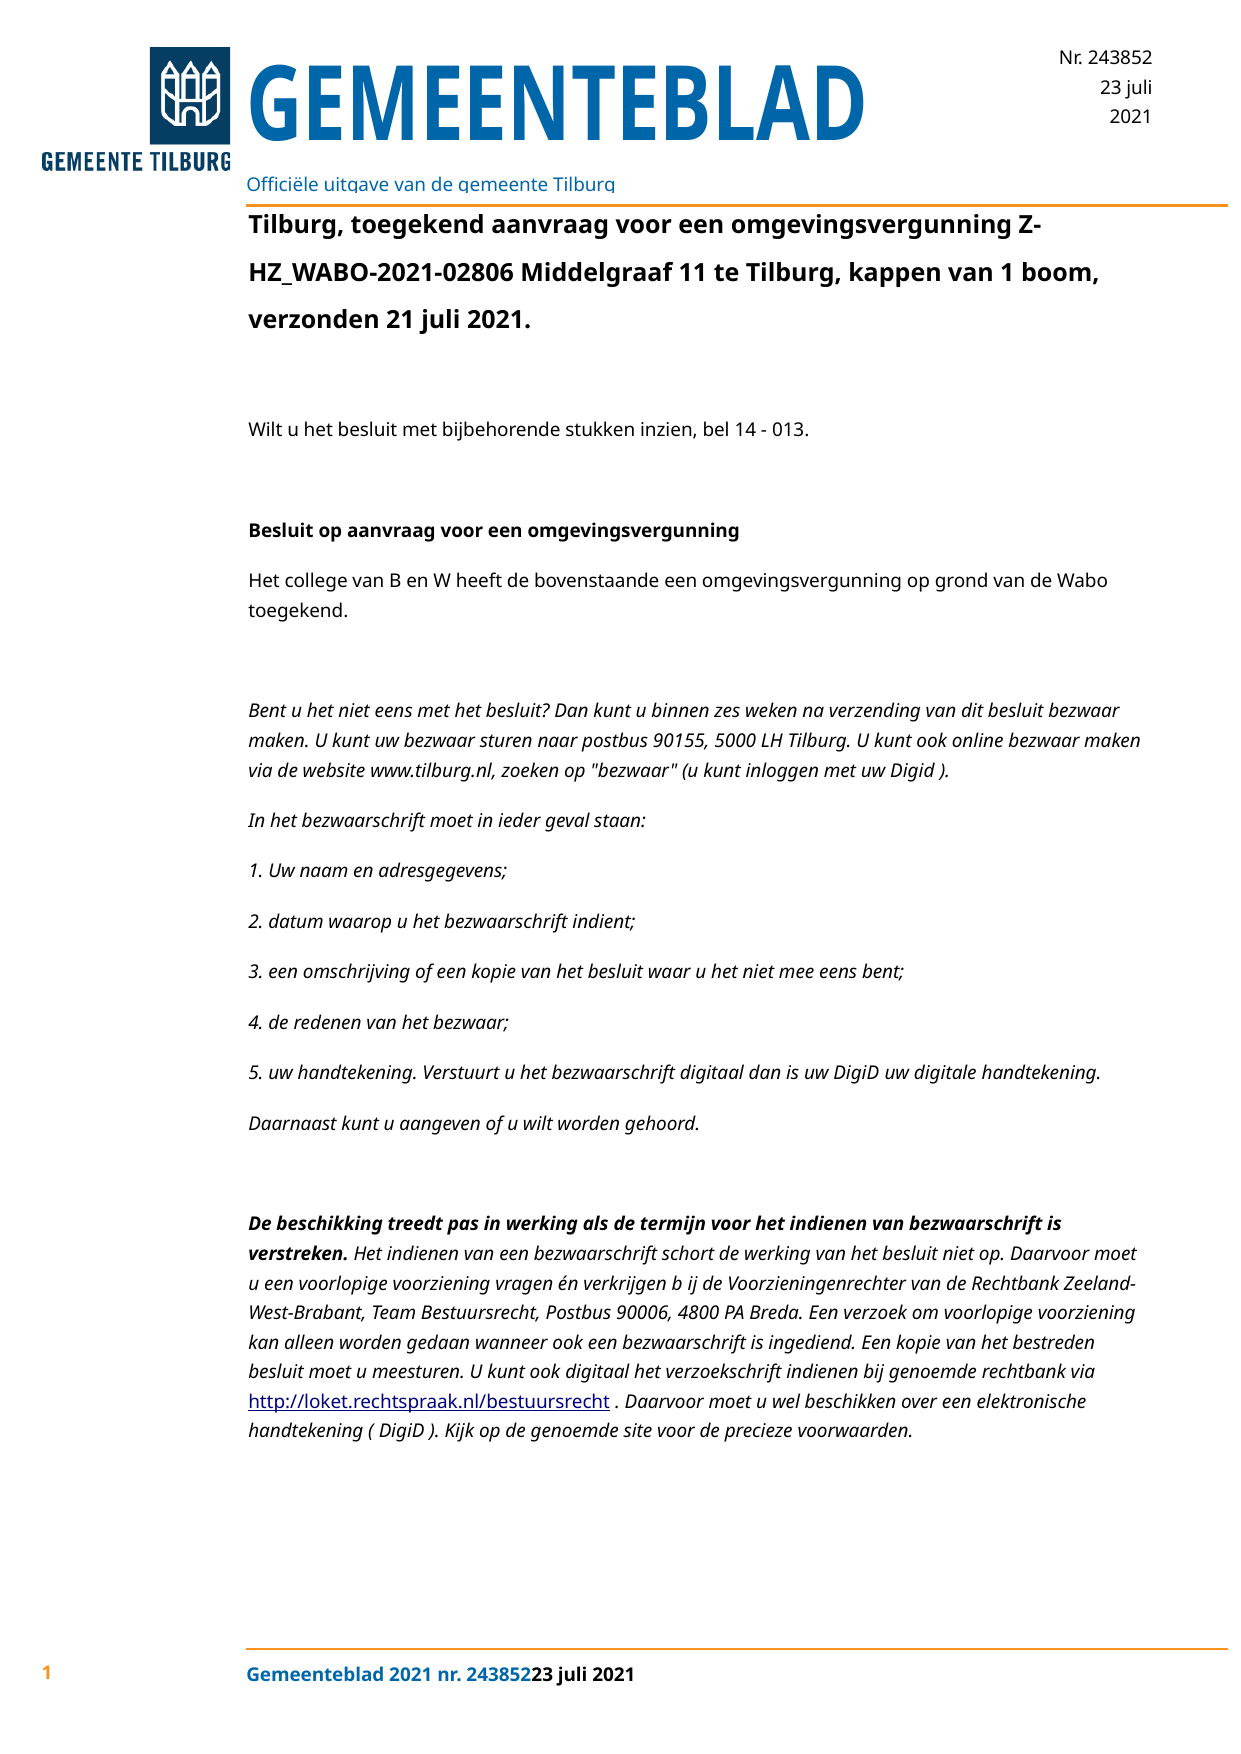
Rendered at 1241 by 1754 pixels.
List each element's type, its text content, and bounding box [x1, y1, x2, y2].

text Besluit op aanvraag voor een omgevingsvergunning [248, 517, 1152, 542]
text Tilburg, toegekend aanvraag voor een omgevingsvergunning Z-HZ_WABO-2021-02806 Middelgraaf 11 te Tilburg, kappen van 1 boom, verzonden 21 juli 2021. [248, 207, 1152, 336]
text Bent u het niet eens met het besluit? Dan kunt u binnen zes weken na verzending van dit besluit bezwaar maken. U kunt uw bezwaar sturen naar postbus 90155, 5000 LH Tilburg. U kunt ook online bezwaar maken via de website www.tilburg.nl, zoeken op "bezwaar" (u kunt inloggen met uw Digid ). [248, 698, 1152, 782]
text De beschikking treedt pas in werking als de termijn voor het indienen van bezwaarschrift is verstreken. Het indienen van een bezwaarschrift schort de werking van het besluit niet op. Daarvoor moet u een voorlopige voorziening vragen én verkrijgen b ij de Voorzieningenrechter van de Rechtbank Zeeland-West-Brabant, Team Bestuursrecht, Postbus 90006, 4800 PA Breda. Een verzoek om voorlopige voorziening kan alleen worden gedaan wanneer ook een bezwaarschrift is ingediend. Een kopie van het bestreden besluit moet u meesturen. U kunt ook digitaal het verzoekschrift indienen bij genoemde rechtbank via http://loket.rechtspraak.nl/bestuursrecht . Daarvoor moet u wel beschikken over een elektronische handtekening ( DigiD ). Kijk op de genoemde site voor de precieze voorwaarden. [248, 1211, 1152, 1443]
text 2. datum waarop u het bezwaarschrift indient; [248, 908, 1152, 934]
text 5. uw handtekening. Verstuurt u het bezwaarschrift digitaal dan is uw DigiD uw digitale handtekening. [248, 1059, 1152, 1085]
picture [41, 47, 231, 172]
text In het bezwaarschrift moet in ieder geval staan: [248, 807, 1152, 833]
text 3. een omschrijving of een kopie van het besluit waar u het niet mee eens bent; [248, 958, 1152, 984]
text Wilt u het besluit met bijbehorende stukken inzien, bel 14 - 013. [248, 416, 1152, 442]
text Het college van B en W heeft de bovenstaande een omgevingsvergunning op grond van de Wabo toegekend. [248, 567, 1152, 622]
text 1. Uw naam en adresgegevens; [248, 858, 1152, 883]
text Daarnaast kunt u aangeven of u wilt worden gehoord. [248, 1110, 1152, 1135]
text 4. de redenen van het bezwaar; [248, 1009, 1152, 1034]
